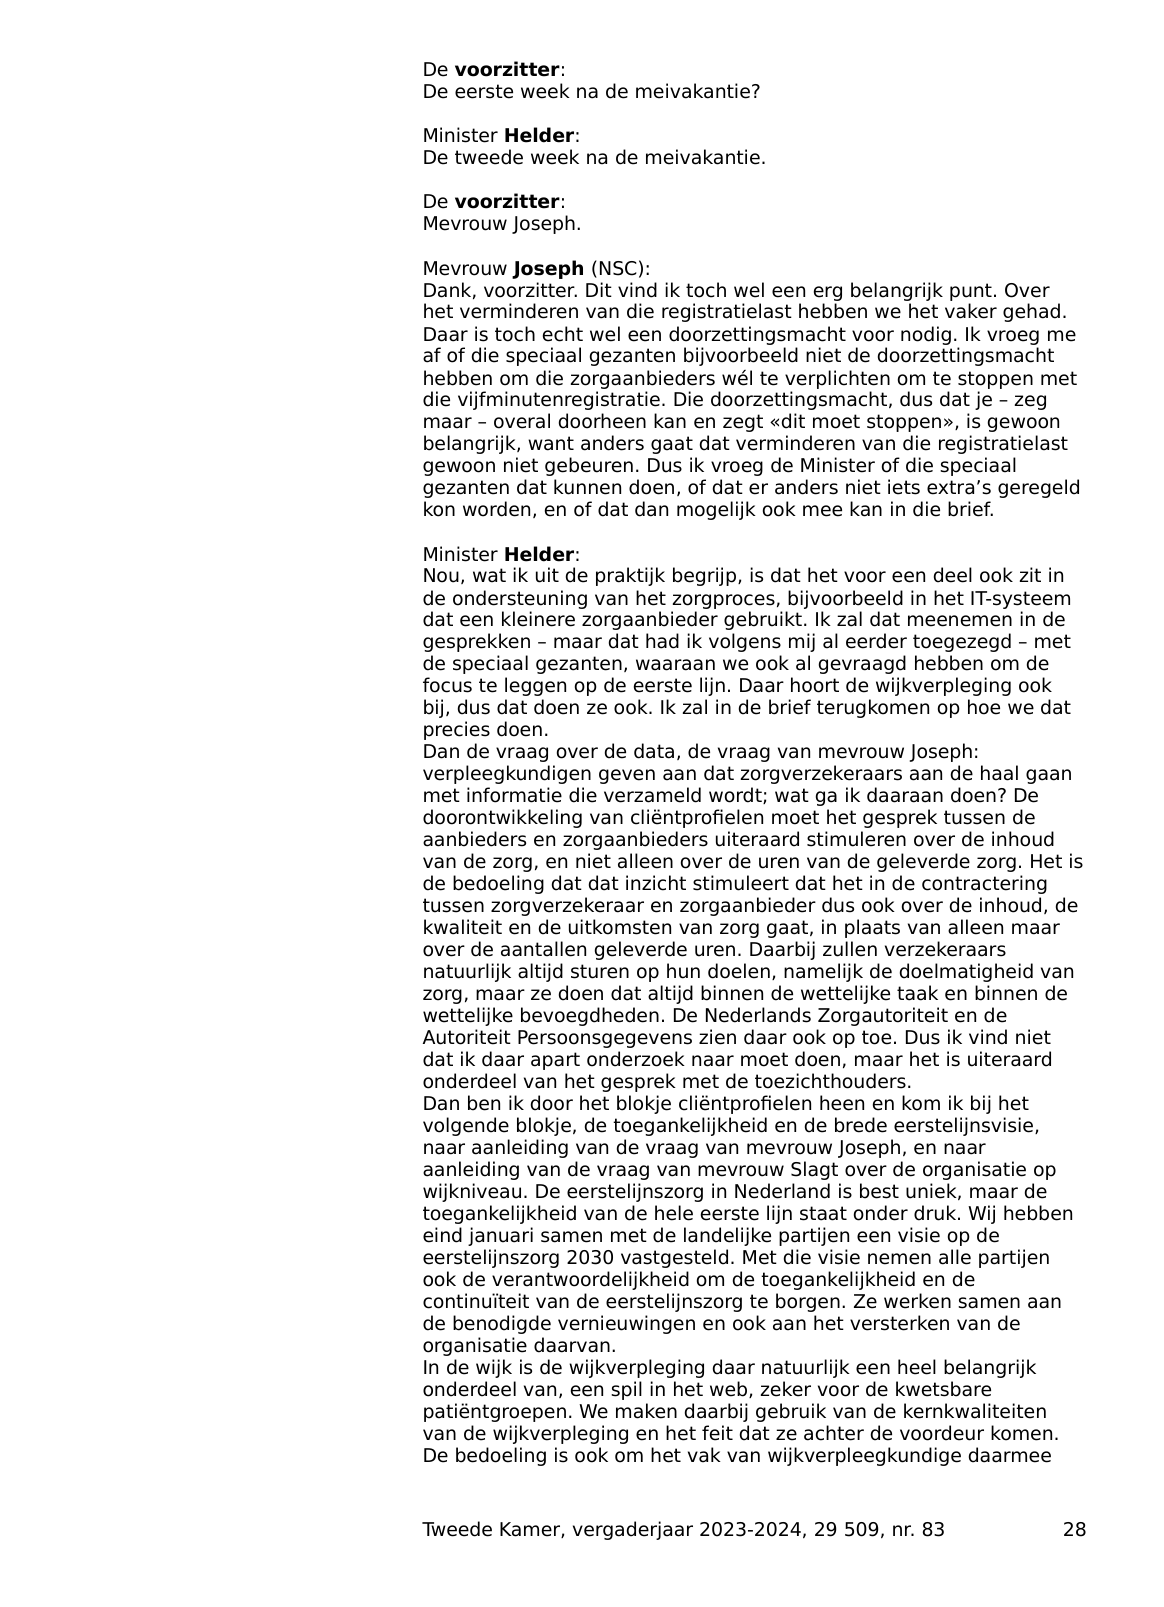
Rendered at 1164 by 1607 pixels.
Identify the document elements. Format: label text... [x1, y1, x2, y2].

text Nou, wat ik uit de praktijk begrijp, is dat het voor een deel ook zit in de ondersteuning van het zorgproces, bijvoorbeeld in het IT-systeem dat een kleinere zorgaanbieder gebruikt. Ik zal dat meenemen in de gesprekken – maar dat had ik volgens mij al eerder toegezegd – met de speciaal gezanten, waaraan we ook al gevraagd hebben om de focus te leggen op de eerste lijn. Daar hoort de wijkverpleging ook bij, dus dat doen ze ook. Ik zal in de brief terugkomen op hoe we dat precies doen. [422, 565, 1087, 741]
text Mevrouw Joseph (NSC): [422, 257, 1087, 279]
text Minister Helder: [422, 543, 1087, 565]
text De voorzitter: [422, 191, 1087, 213]
text De eerste week na de meivakantie? [422, 81, 1087, 103]
text Mevrouw Joseph. [422, 213, 1087, 235]
text In de wijk is de wijkverpleging daar natuurlijk een heel belangrijk onderdeel van, een spil in het web, zeker voor de kwetsbare patiëntgroepen. We maken daarbij gebruik van de kernkwaliteiten van de wijkverpleging en het feit dat ze achter de voordeur komen. De bedoeling is ook om het vak van wijkverpleegkundige daarmee [422, 1357, 1087, 1467]
text Minister Helder: [422, 125, 1087, 147]
text De tweede week na de meivakantie. [422, 147, 1087, 169]
text Dan ben ik door het blokje cliëntprofielen heen en kom ik bij het volgende blokje, de toegankelijkheid en de brede eerstelijnsvisie, naar aanleiding van de vraag van mevrouw Joseph, en naar aanleiding van de vraag van mevrouw Slagt over de organisatie op wijkniveau. De eerstelijnszorg in Nederland is best uniek, maar de toegankelijkheid van de hele eerste lijn staat onder druk. Wij hebben eind januari samen met de landelijke partijen een visie op de eerstelijnszorg 2030 vastgesteld. Met die visie nemen alle partijen ook de verantwoordelijkheid om de toegankelijkheid en de continuïteit van de eerstelijnszorg te borgen. Ze werken samen aan de benodigde vernieuwingen en ook aan het versterken van de organisatie daarvan. [422, 1093, 1087, 1357]
text De voorzitter: [422, 59, 1087, 81]
text Dank, voorzitter. Dit vind ik toch wel een erg belangrijk punt. Over het verminderen van die registratielast hebben we het vaker gehad. Daar is toch echt wel een doorzettingsmacht voor nodig. Ik vroeg me af of die speciaal gezanten bijvoorbeeld niet de doorzettingsmacht hebben om die zorgaanbieders wél te verplichten om te stoppen met die vijfminutenregistratie. Die doorzettingsmacht, dus dat je – zeg maar – overal doorheen kan en zegt «dit moet stoppen», is gewoon belangrijk, want anders gaat dat verminderen van die registratielast gewoon niet gebeuren. Dus ik vroeg de Minister of die speciaal gezanten dat kunnen doen, of dat er anders niet iets extra’s geregeld kon worden, en of dat dan mogelijk ook mee kan in die brief. [422, 279, 1087, 521]
text Dan de vraag over de data, de vraag van mevrouw Joseph: verpleegkundigen geven aan dat zorgverzekeraars aan de haal gaan met informatie die verzameld wordt; wat ga ik daaraan doen? De doorontwikkeling van cliëntprofielen moet het gesprek tussen de aanbieders en zorgaanbieders uiteraard stimuleren over de inhoud van de zorg, en niet alleen over de uren van de geleverde zorg. Het is de bedoeling dat dat inzicht stimuleert dat het in de contractering tussen zorgverzekeraar en zorgaanbieder dus ook over de inhoud, de kwaliteit en de uitkomsten van zorg gaat, in plaats van alleen maar over de aantallen geleverde uren. Daarbij zullen verzekeraars natuurlijk altijd sturen op hun doelen, namelijk de doelmatigheid van zorg, maar ze doen dat altijd binnen de wettelijke taak en binnen de wettelijke bevoegdheden. De Nederlands Zorgautoriteit en de Autoriteit Persoonsgegevens zien daar ook op toe. Dus ik vind niet dat ik daar apart onderzoek naar moet doen, maar het is uiteraard onderdeel van het gesprek met de toezichthouders. [422, 741, 1087, 1093]
